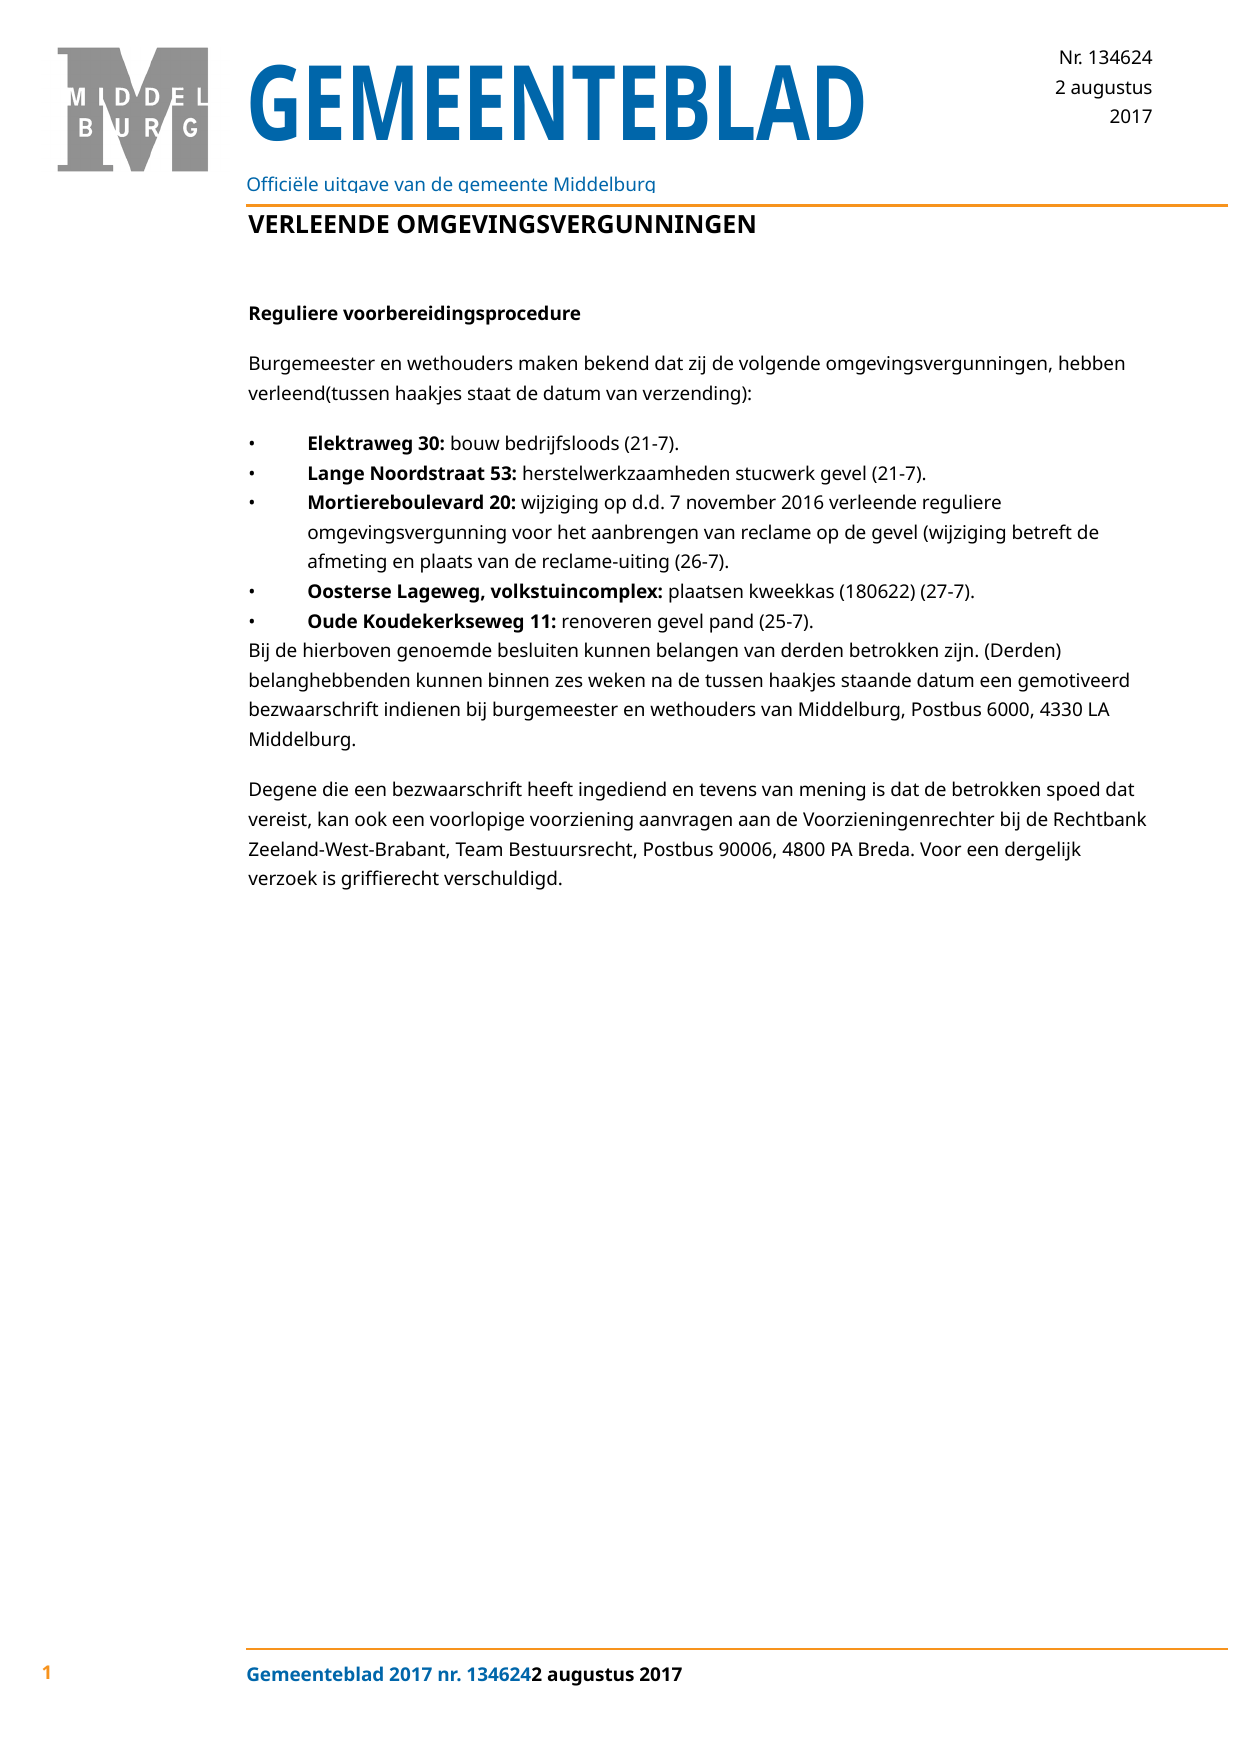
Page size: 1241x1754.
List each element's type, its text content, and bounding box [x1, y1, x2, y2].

text VERLEENDE OMGEVINGSVERGUNNINGEN [248, 207, 1152, 241]
list Elektraweg 30: bouw bedrijfsloods (21-7). [248, 430, 1152, 456]
list Mortiereboulevard 20: wijziging op d.d. 7 november 2016 verleende reguliere omgevingsvergunning voor het aanbrengen van reclame op de gevel (wijziging betreft de afmeting en plaats van de reclame-uiting (26-7). [248, 489, 1152, 574]
list Oude Koudekerkseweg 11: renoveren gevel pand (25-7). [248, 608, 1152, 633]
text Reguliere voorbereidingsprocedure [248, 300, 1152, 326]
list Lange Noordstraat 53: herstelwerkzaamheden stucwerk gevel (21-7). [248, 460, 1152, 486]
list Oosterse Lageweg, volkstuincomplex: plaatsen kweekkas (180622) (27-7). [248, 578, 1152, 604]
text Degene die een bezwaarschrift heeft ingediend en tevens van mening is dat de betrokken spoed dat vereist, kan ook een voorlopige voorziening aanvragen aan de Voorzieningenrechter bij de Rechtbank Zeeland-West-Brabant, Team Bestuursrecht, Postbus 90006, 4800 PA Breda. Voor een dergelijk verzoek is griffierecht verschuldigd. [248, 777, 1152, 891]
picture [41, 47, 231, 172]
text Bij de hierboven genoemde besluiten kunnen belangen van derden betrokken zijn. (Derden) belanghebbenden kunnen binnen zes weken na de tussen haakjes staande datum een gemotiveerd bezwaarschrift indienen bij burgemeester en wethouders van Middelburg, Postbus 6000, 4330 LA Middelburg. [248, 637, 1152, 752]
text Burgemeester en wethouders maken bekend dat zij de volgende omgevingsvergunningen, hebben verleend(tussen haakjes staat de datum van verzending): [248, 350, 1152, 406]
